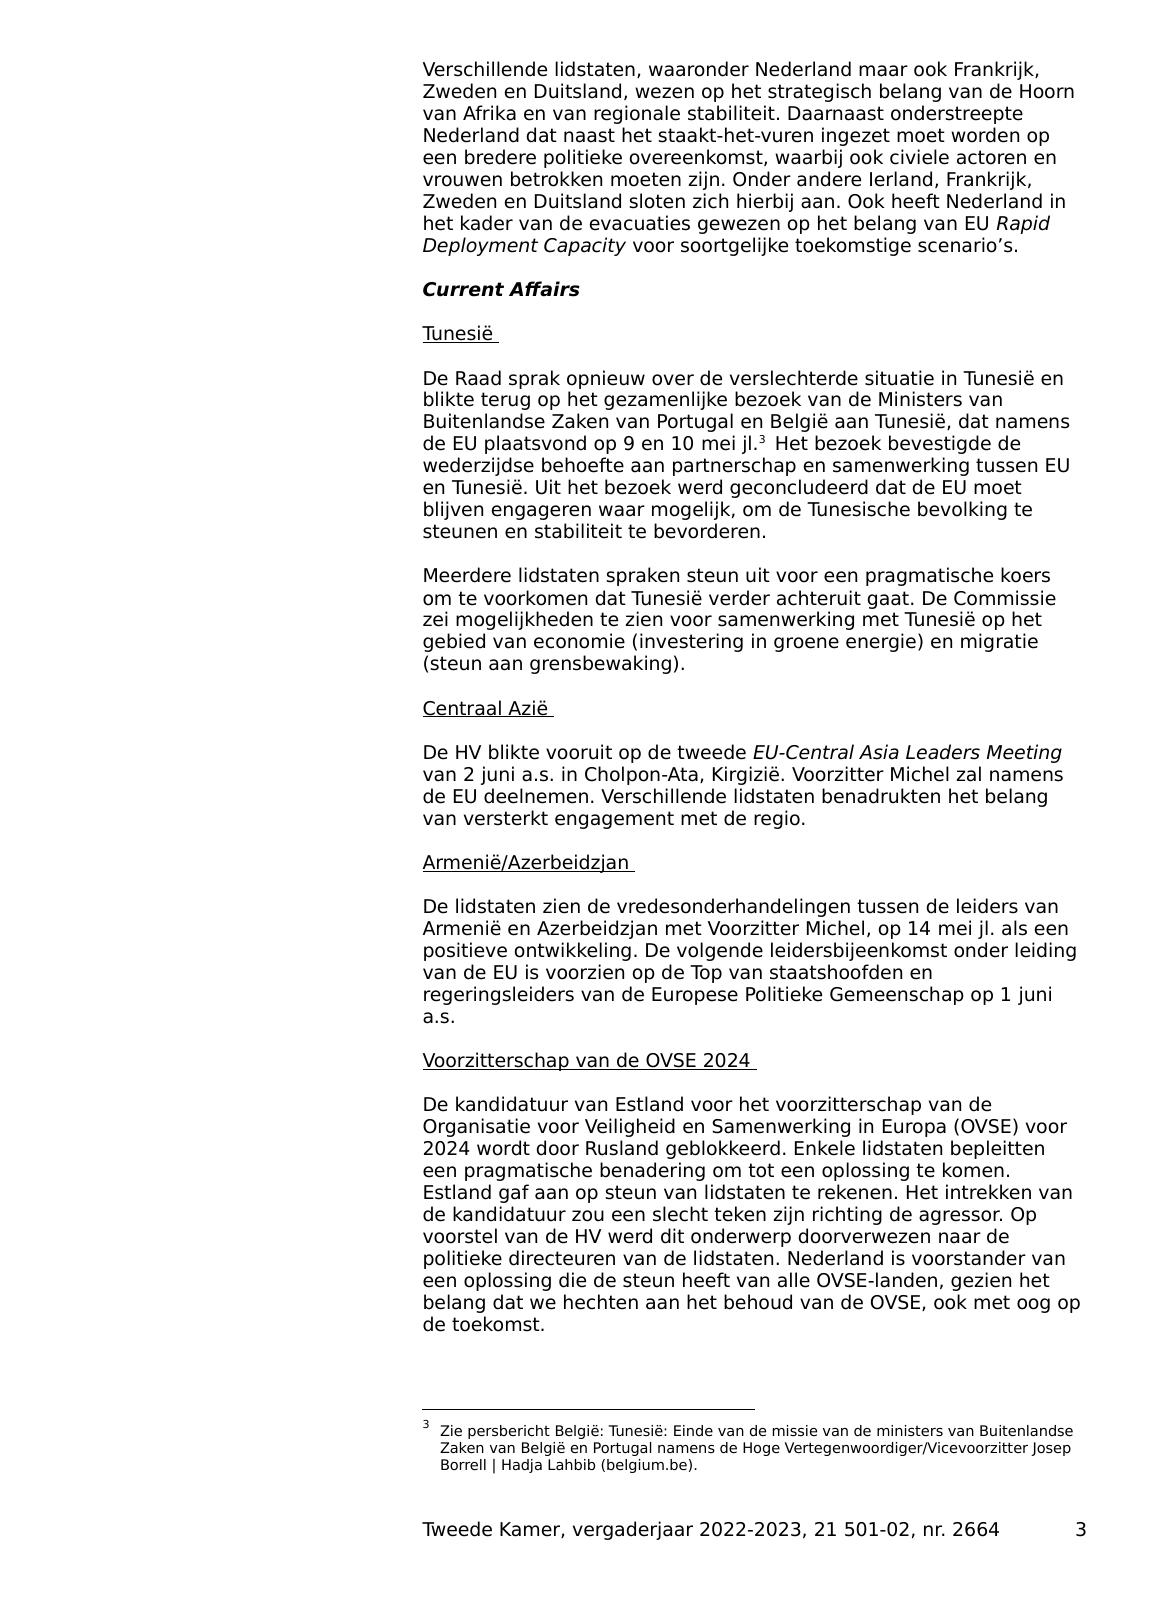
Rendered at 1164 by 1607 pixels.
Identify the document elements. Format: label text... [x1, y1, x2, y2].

text Zie persbericht België: Tunesië: Einde van de missie van de ministers van Buitenlandse Zaken van België en Portugal namens de Hoge Vertegenwoordiger/Vicevoorzitter Josep Borrell | Hadja Lahbib (belgium.be). [422, 1418, 1087, 1474]
text De HV blikte vooruit op de tweede EU-Central Asia Leaders Meeting van 2 juni a.s. in Cholpon-Ata, Kirgizië. Voorzitter Michel zal namens de EU deelnemen. Verschillende lidstaten benadrukten het belang van versterkt engagement met de regio. [422, 742, 1087, 829]
text De Raad sprak opnieuw over de verslechterde situatie in Tunesië en blikte terug op het gezamenlijke bezoek van de Ministers van Buitenlandse Zaken van Portugal en België aan Tunesië, dat namens de EU plaatsvond op 9 en 10 mei jl. Het bezoek bevestigde de wederzijdse behoefte aan partnerschap en samenwerking tussen EU en Tunesië. Uit het bezoek werd geconcludeerd dat de EU moet blijven engageren waar mogelijk, om de Tunesische bevolking te steunen en stabiliteit te bevorderen. [422, 367, 1087, 543]
subtitle Current Affairs [422, 279, 1087, 301]
text De kandidatuur van Estland voor het voorzitterschap van de Organisatie voor Veiligheid en Samenwerking in Europa (OVSE) voor 2024 wordt door Rusland geblokkeerd. Enkele lidstaten bepleitten een pragmatische benadering om tot een oplossing te komen. Estland gaf aan op steun van lidstaten te rekenen. Het intrekken van de kandidatuur zou een slecht teken zijn richting de agressor. Op voorstel van de HV werd dit onderwerp doorverwezen naar de politieke directeuren van de lidstaten. Nederland is voorstander van een oplossing die de steun heeft van alle OVSE-landen, gezien het belang dat we hechten aan het behoud van de OVSE, ook met oog op de toekomst. [422, 1094, 1087, 1336]
subtitle Tunesië [422, 323, 1087, 345]
subtitle Centraal Azië [422, 697, 1087, 719]
subtitle Voorzitterschap van de OVSE 2024 [422, 1050, 1087, 1072]
subtitle Armenië/Azerbeidzjan [422, 852, 1087, 874]
text Meerdere lidstaten spraken steun uit voor een pragmatische koers om te voorkomen dat Tunesië verder achteruit gaat. De Commissie zei mogelijkheden te zien voor samenwerking met Tunesië op het gebied van economie (investering in groene energie) en migratie (steun aan grensbewaking). [422, 565, 1087, 675]
text Verschillende lidstaten, waaronder Nederland maar ook Frankrijk, Zweden en Duitsland, wezen op het strategisch belang van de Hoorn van Afrika en van regionale stabiliteit. Daarnaast onderstreepte Nederland dat naast het staakt-het-vuren ingezet moet worden op een bredere politieke overeenkomst, waarbij ook civiele actoren en vrouwen betrokken moeten zijn. Onder andere Ierland, Frankrijk, Zweden en Duitsland sloten zich hierbij aan. Ook heeft Nederland in het kader van de evacuaties gewezen op het belang van EU Rapid Deployment Capacity voor soortgelijke toekomstige scenario’s. [422, 59, 1087, 257]
text De lidstaten zien de vredesonderhandelingen tussen de leiders van Armenië en Azerbeidzjan met Voorzitter Michel, op 14 mei jl. als een positieve ontwikkeling. De volgende leidersbijeenkomst onder leiding van de EU is voorzien op de Top van staatshoofden en regeringsleiders van de Europese Politieke Gemeenschap op 1 juni a.s. [422, 896, 1087, 1028]
